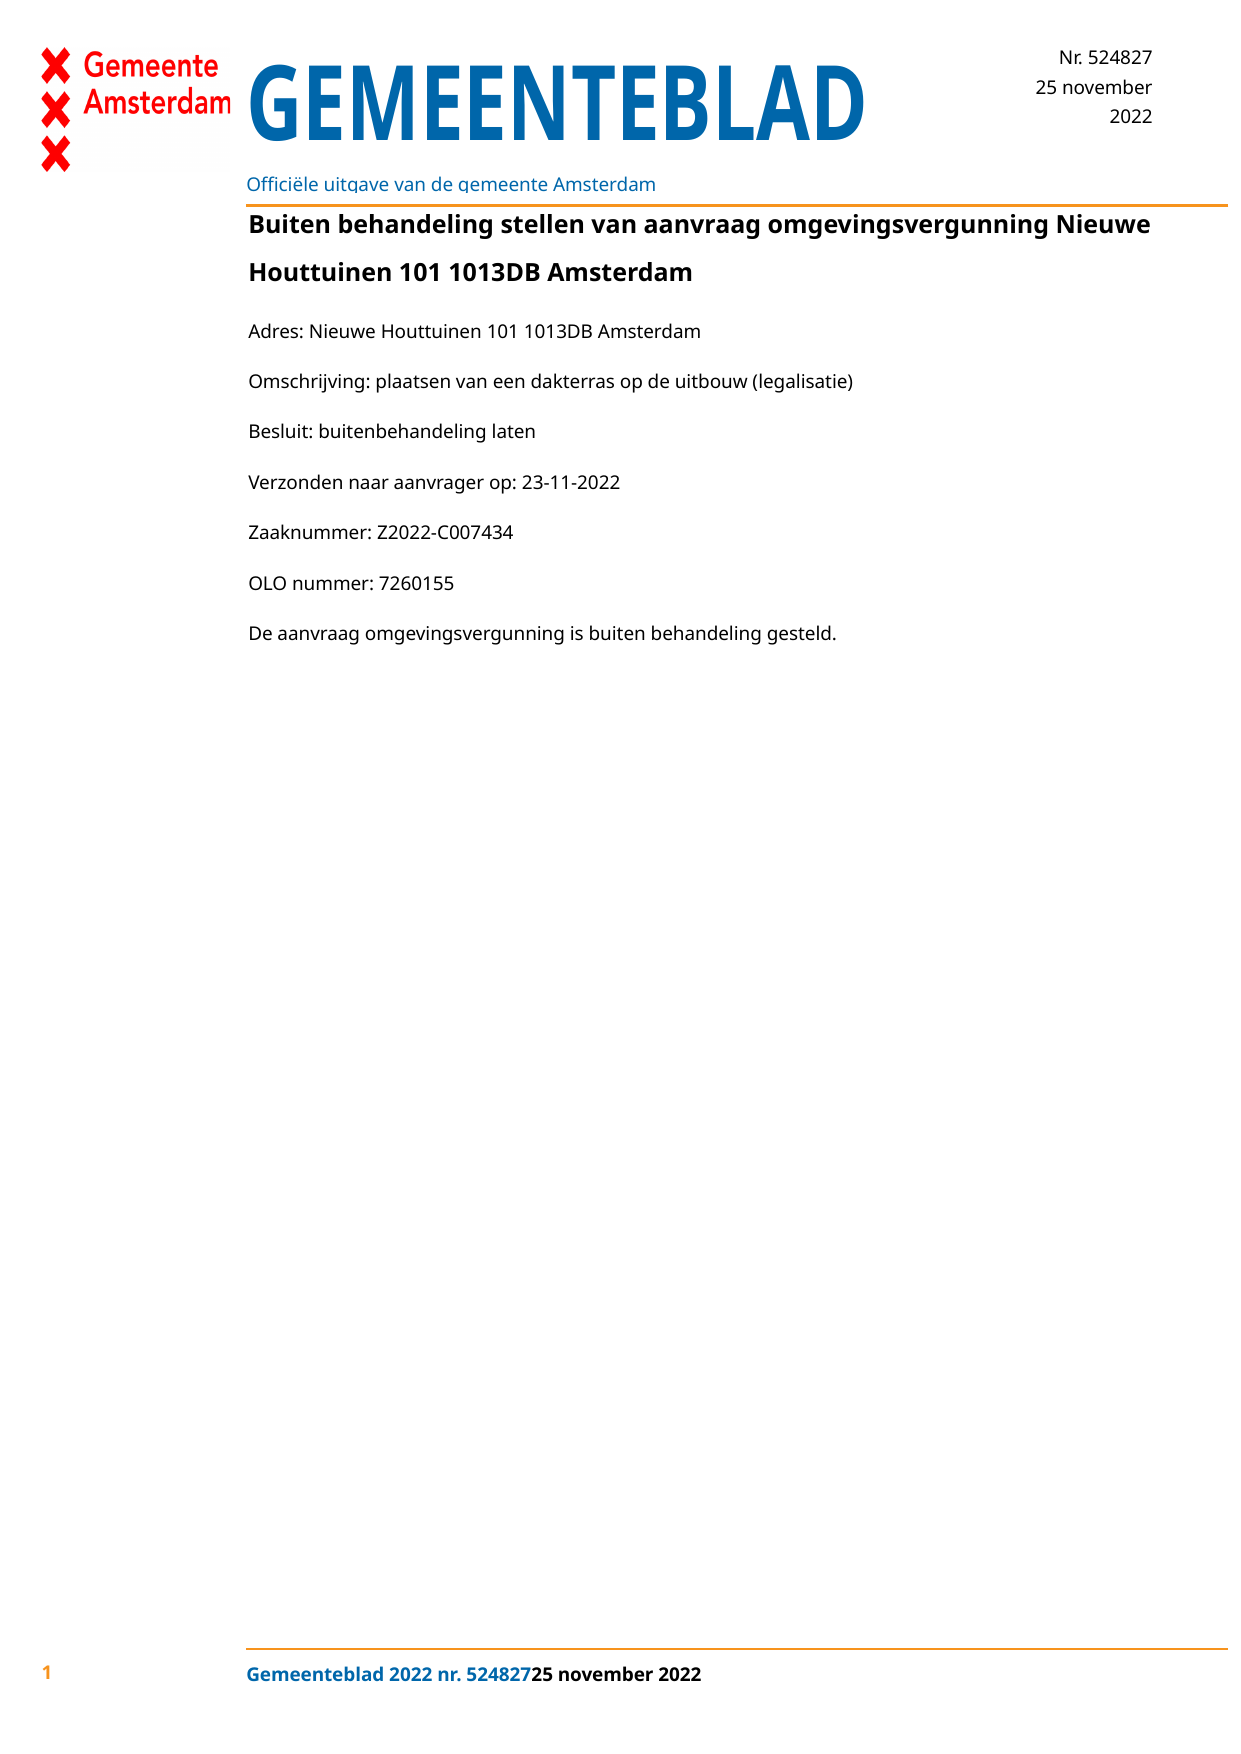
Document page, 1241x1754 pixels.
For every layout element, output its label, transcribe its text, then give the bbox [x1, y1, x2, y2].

text Zaaknummer: Z2022-C007434 [248, 519, 1152, 545]
text Adres: Nieuwe Houttuinen 101 1013DB Amsterdam [248, 318, 1152, 344]
text OLO nummer: 7260155 [248, 570, 1152, 596]
text Besluit: buitenbehandeling laten [248, 419, 1152, 444]
text Buiten behandeling stellen van aanvraag omgevingsvergunning Nieuwe Houttuinen 101 1013DB Amsterdam [248, 207, 1152, 288]
text Omschrijving: plaatsen van een dakterras op de uitbouw (legalisatie) [248, 368, 1152, 394]
text De aanvraag omgevingsvergunning is buiten behandeling gesteld. [248, 620, 1152, 646]
text Verzonden naar aanvrager op: 23-11-2022 [248, 469, 1152, 495]
picture [41, 47, 231, 172]
